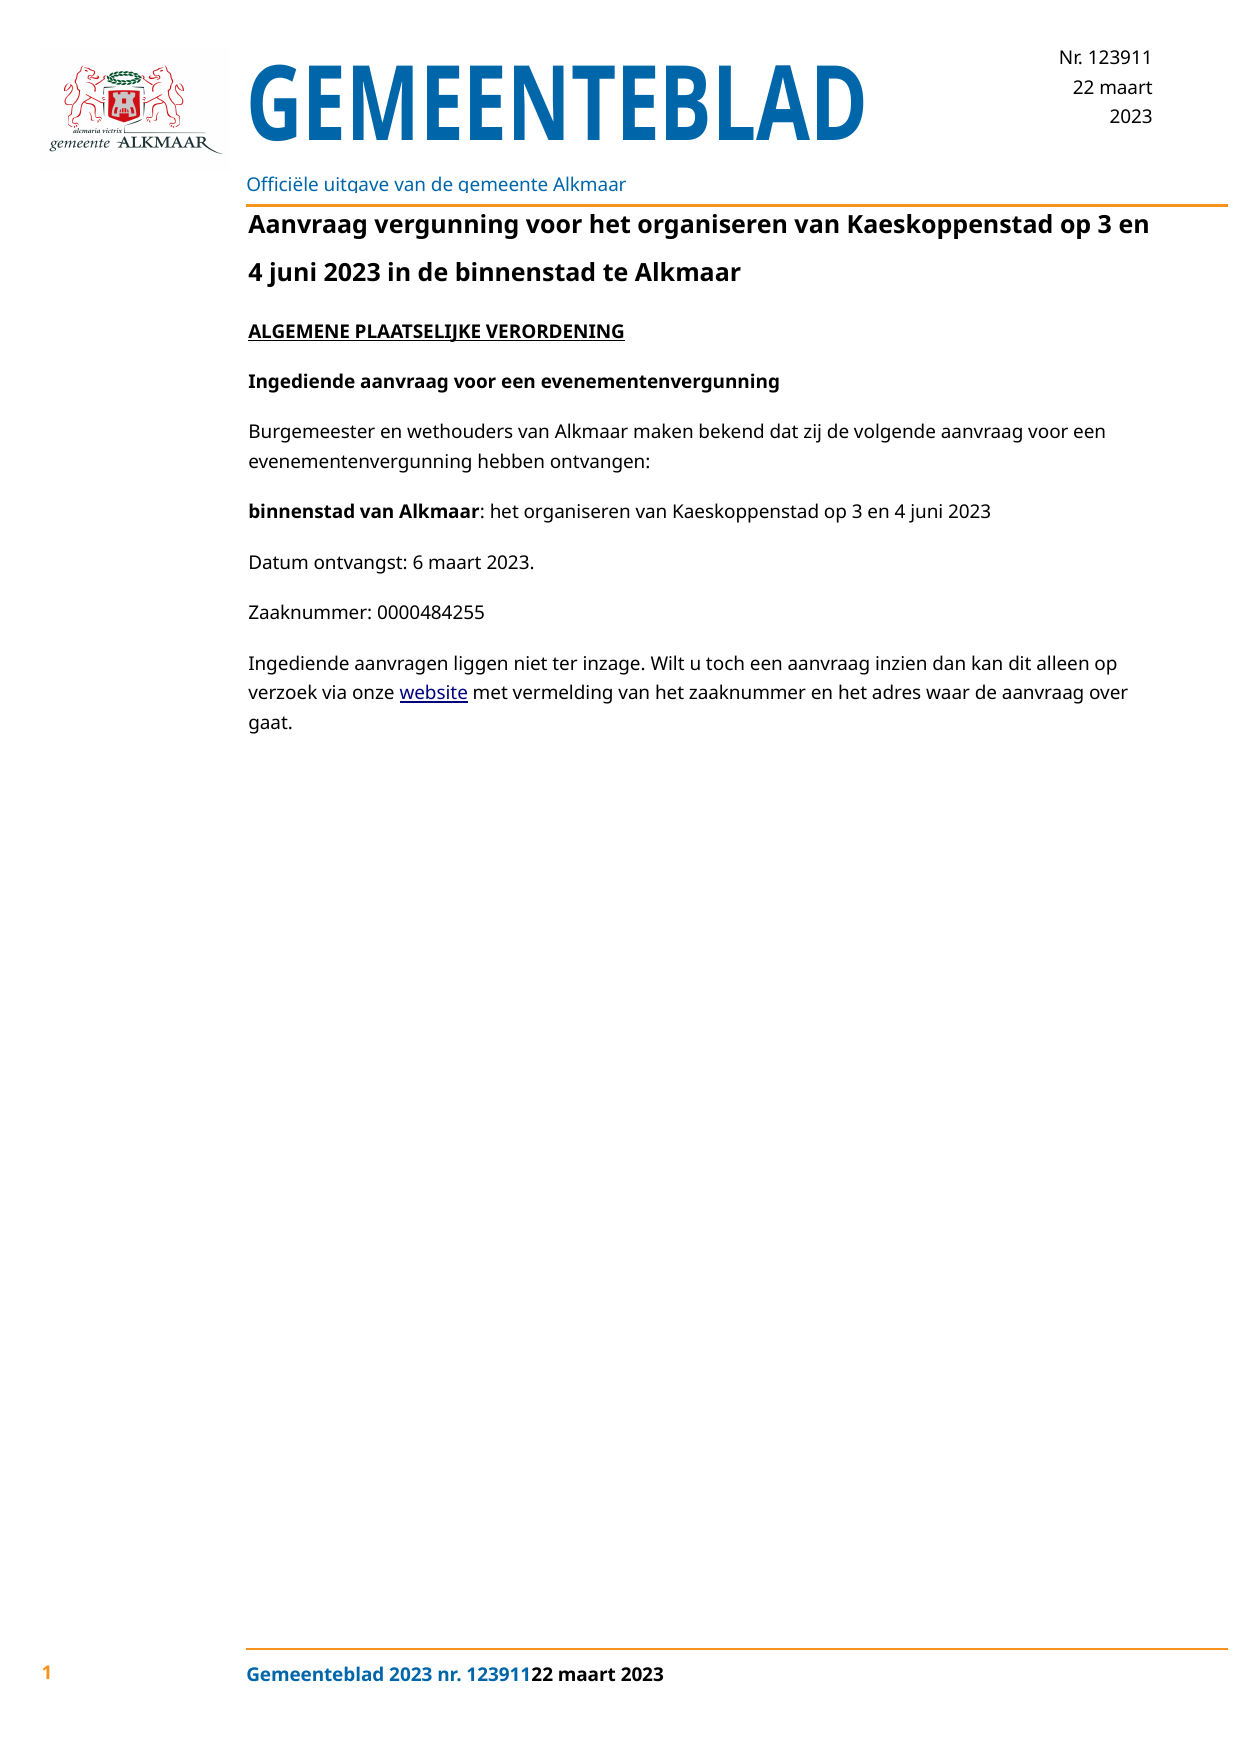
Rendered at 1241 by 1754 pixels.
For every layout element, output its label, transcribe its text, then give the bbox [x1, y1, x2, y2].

text Datum ontvangst: 6 maart 2023. [248, 549, 1152, 575]
text binnenstad van Alkmaar: het organiseren van Kaeskoppenstad op 3 en 4 juni 2023 [248, 499, 1152, 524]
text Aanvraag vergunning voor het organiseren van Kaeskoppenstad op 3 en 4 juni 2023 in de binnenstad te Alkmaar [248, 207, 1152, 288]
text Burgemeester en wethouders van Alkmaar maken bekend dat zij de volgende aanvraag voor een evenementenvergunning hebben ontvangen: [248, 419, 1152, 474]
picture [41, 47, 231, 172]
text ALGEMENE PLAATSELIJKE VERORDENING [248, 318, 1152, 344]
text Ingediende aanvragen liggen niet ter inzage. Wilt u toch een aanvraag inzien dan kan dit alleen op verzoek via onze website met vermelding van het zaaknummer en het adres waar de aanvraag over gaat. [248, 650, 1152, 735]
text Zaaknummer: 0000484255 [248, 599, 1152, 625]
text Ingediende aanvraag voor een evenementenvergunning [248, 368, 1152, 394]
